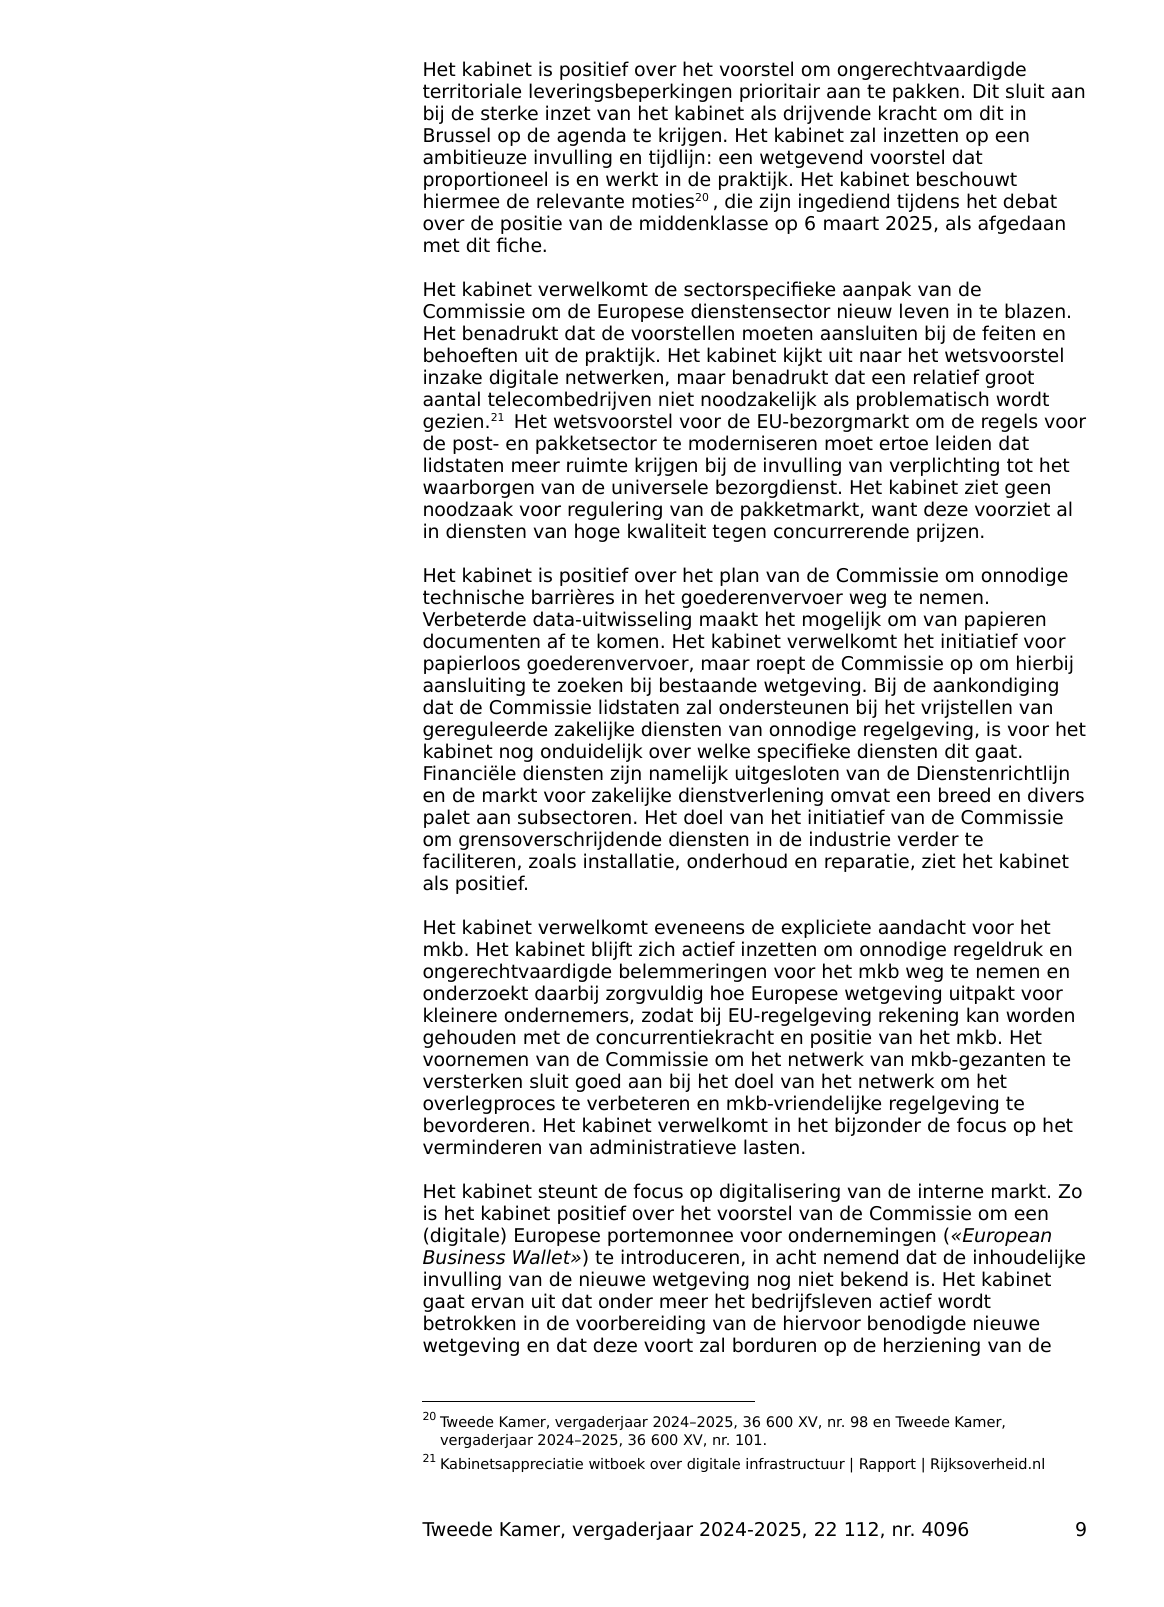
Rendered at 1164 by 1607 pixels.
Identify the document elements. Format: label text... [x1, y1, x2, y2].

text Tweede Kamer, vergaderjaar 2024–2025, 36 600 XV, nr. 98 en Tweede Kamer, vergaderjaar 2024–2025, 36 600 XV, nr. 101. [422, 1410, 1087, 1449]
text Het kabinet verwelkomt de sectorspecifieke aanpak van de Commissie om de Europese dienstensector nieuw leven in te blazen. Het benadrukt dat de voorstellen moeten aansluiten bij de feiten en behoeften uit de praktijk. Het kabinet kijkt uit naar het wetsvoorstel inzake digitale netwerken, maar benadrukt dat een relatief groot aantal telecombedrijven niet noodzakelijk als problematisch wordt gezien. Het wetsvoorstel voor de EU-bezorgmarkt om de regels voor de post- en pakketsector te moderniseren moet ertoe leiden dat lidstaten meer ruimte krijgen bij de invulling van verplichting tot het waarborgen van de universele bezorgdienst. Het kabinet ziet geen noodzaak voor regulering van de pakketmarkt, want deze voorziet al in diensten van hoge kwaliteit tegen concurrerende prijzen. [422, 279, 1087, 543]
text Het kabinet verwelkomt eveneens de expliciete aandacht voor het mkb. Het kabinet blijft zich actief inzetten om onnodige regeldruk en ongerechtvaardigde belemmeringen voor het mkb weg te nemen en onderzoekt daarbij zorgvuldig hoe Europese wetgeving uitpakt voor kleinere ondernemers, zodat bij EU-regelgeving rekening kan worden gehouden met de concurrentiekracht en positie van het mkb. Het voornemen van de Commissie om het netwerk van mkb-gezanten te versterken sluit goed aan bij het doel van het netwerk om het overlegproces te verbeteren en mkb-vriendelijke regelgeving te bevorderen. Het kabinet verwelkomt in het bijzonder de focus op het verminderen van administratieve lasten. [422, 917, 1087, 1159]
text Het kabinet is positief over het voorstel om ongerechtvaardigde territoriale leveringsbeperkingen prioritair aan te pakken. Dit sluit aan bij de sterke inzet van het kabinet als drijvende kracht om dit in Brussel op de agenda te krijgen. Het kabinet zal inzetten op een ambitieuze invulling en tijdlijn: een wetgevend voorstel dat proportioneel is en werkt in de praktijk. Het kabinet beschouwt hiermee de relevante moties, die zijn ingediend tijdens het debat over de positie van de middenklasse op 6 maart 2025, als afgedaan met dit fiche. [422, 59, 1087, 257]
text Het kabinet is positief over het plan van de Commissie om onnodige technische barrières in het goederenvervoer weg te nemen. Verbeterde data-uitwisseling maakt het mogelijk om van papieren documenten af te komen. Het kabinet verwelkomt het initiatief voor papierloos goederenvervoer, maar roept de Commissie op om hierbij aansluiting te zoeken bij bestaande wetgeving. Bij de aankondiging dat de Commissie lidstaten zal ondersteunen bij het vrijstellen van gereguleerde zakelijke diensten van onnodige regelgeving, is voor het kabinet nog onduidelijk over welke specifieke diensten dit gaat. Financiële diensten zijn namelijk uitgesloten van de Dienstenrichtlijn en de markt voor zakelijke dienstverlening omvat een breed en divers palet aan subsectoren. Het doel van het initiatief van de Commissie om grensoverschrijdende diensten in de industrie verder te faciliteren, zoals installatie, onderhoud en reparatie, ziet het kabinet als positief. [422, 565, 1087, 895]
text Het kabinet steunt de focus op digitalisering van de interne markt. Zo is het kabinet positief over het voorstel van de Commissie om een (digitale) Europese portemonnee voor ondernemingen («European Business Wallet») te introduceren, in acht nemend dat de inhoudelijke invulling van de nieuwe wetgeving nog niet bekend is. Het kabinet gaat ervan uit dat onder meer het bedrijfsleven actief wordt betrokken in de voorbereiding van de hiervoor benodigde nieuwe wetgeving en dat deze voort zal borduren op de herziening van de [422, 1181, 1087, 1357]
text Kabinetsappreciatie witboek over digitale infrastructuur | Rapport | Rijksoverheid.nl [422, 1452, 1087, 1474]
